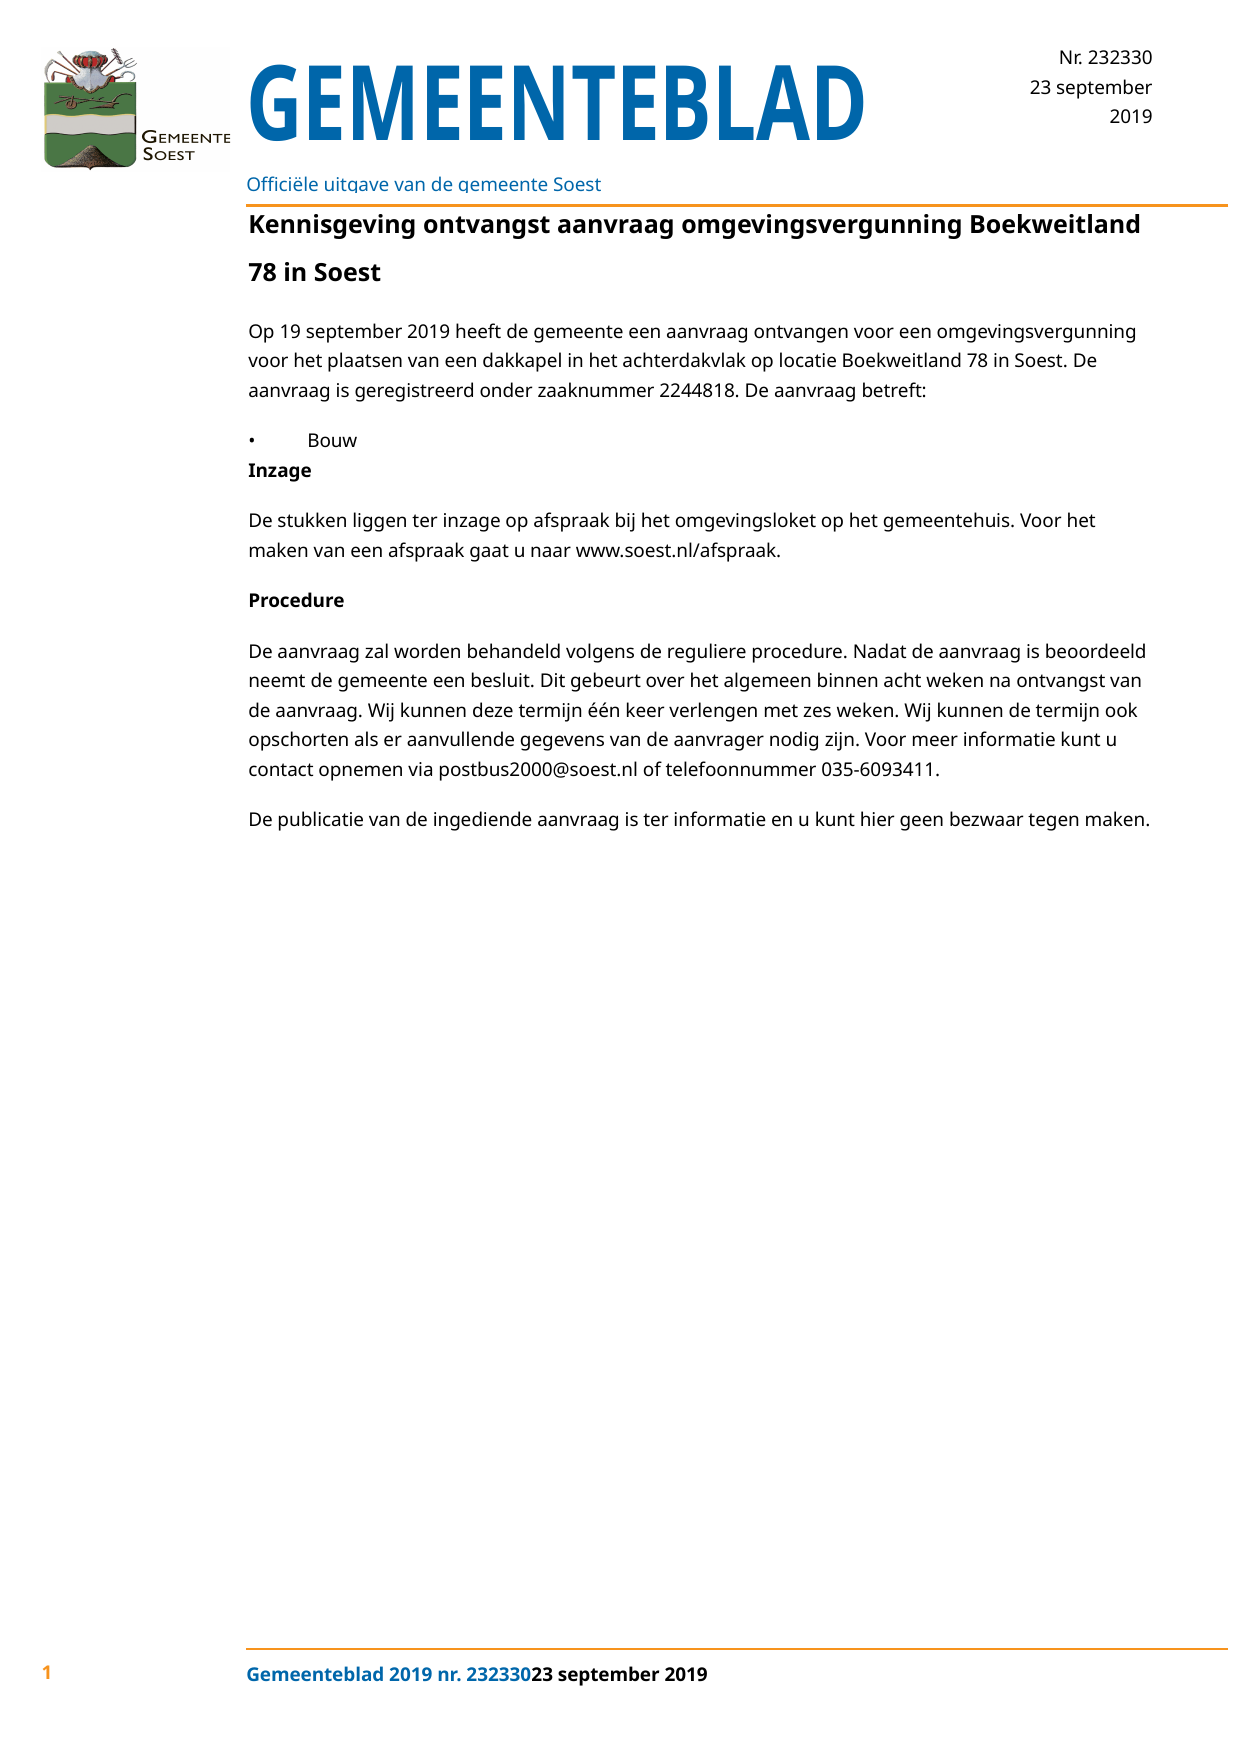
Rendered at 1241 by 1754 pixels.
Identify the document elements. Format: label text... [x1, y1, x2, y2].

text Kennisgeving ontvangst aanvraag omgevingsvergunning Boekweitland 78 in Soest [248, 207, 1152, 288]
text De publicatie van de ingediende aanvraag is ter informatie en u kunt hier geen bezwaar tegen maken. [248, 807, 1152, 832]
list Bouw [248, 427, 1152, 453]
text Inzage [248, 457, 1152, 483]
text Procedure [248, 587, 1152, 613]
text De stukken liggen ter inzage op afspraak bij het omgevingsloket op het gemeentehuis. Voor het maken van een afspraak gaat u naar www.soest.nl/afspraak. [248, 507, 1152, 563]
text De aanvraag zal worden behandeld volgens de reguliere procedure. Nadat de aanvraag is beoordeeld neemt de gemeente een besluit. Dit gebeurt over het algemeen binnen acht weken na ontvangst van de aanvraag. Wij kunnen deze termijn één keer verlengen met zes weken. Wij kunnen de termijn ook opschorten als er aanvullende gegevens van de aanvrager nodig zijn. Voor meer informatie kunt u contact opnemen via postbus2000@soest.nl of telefoonnummer 035-6093411. [248, 638, 1152, 782]
text Op 19 september 2019 heeft de gemeente een aanvraag ontvangen voor een omgevingsvergunning voor het plaatsen van een dakkapel in het achterdakvlak op locatie Boekweitland 78 in Soest. De aanvraag is geregistreerd onder zaaknummer 2244818. De aanvraag betreft: [248, 318, 1152, 403]
picture [41, 47, 231, 172]
